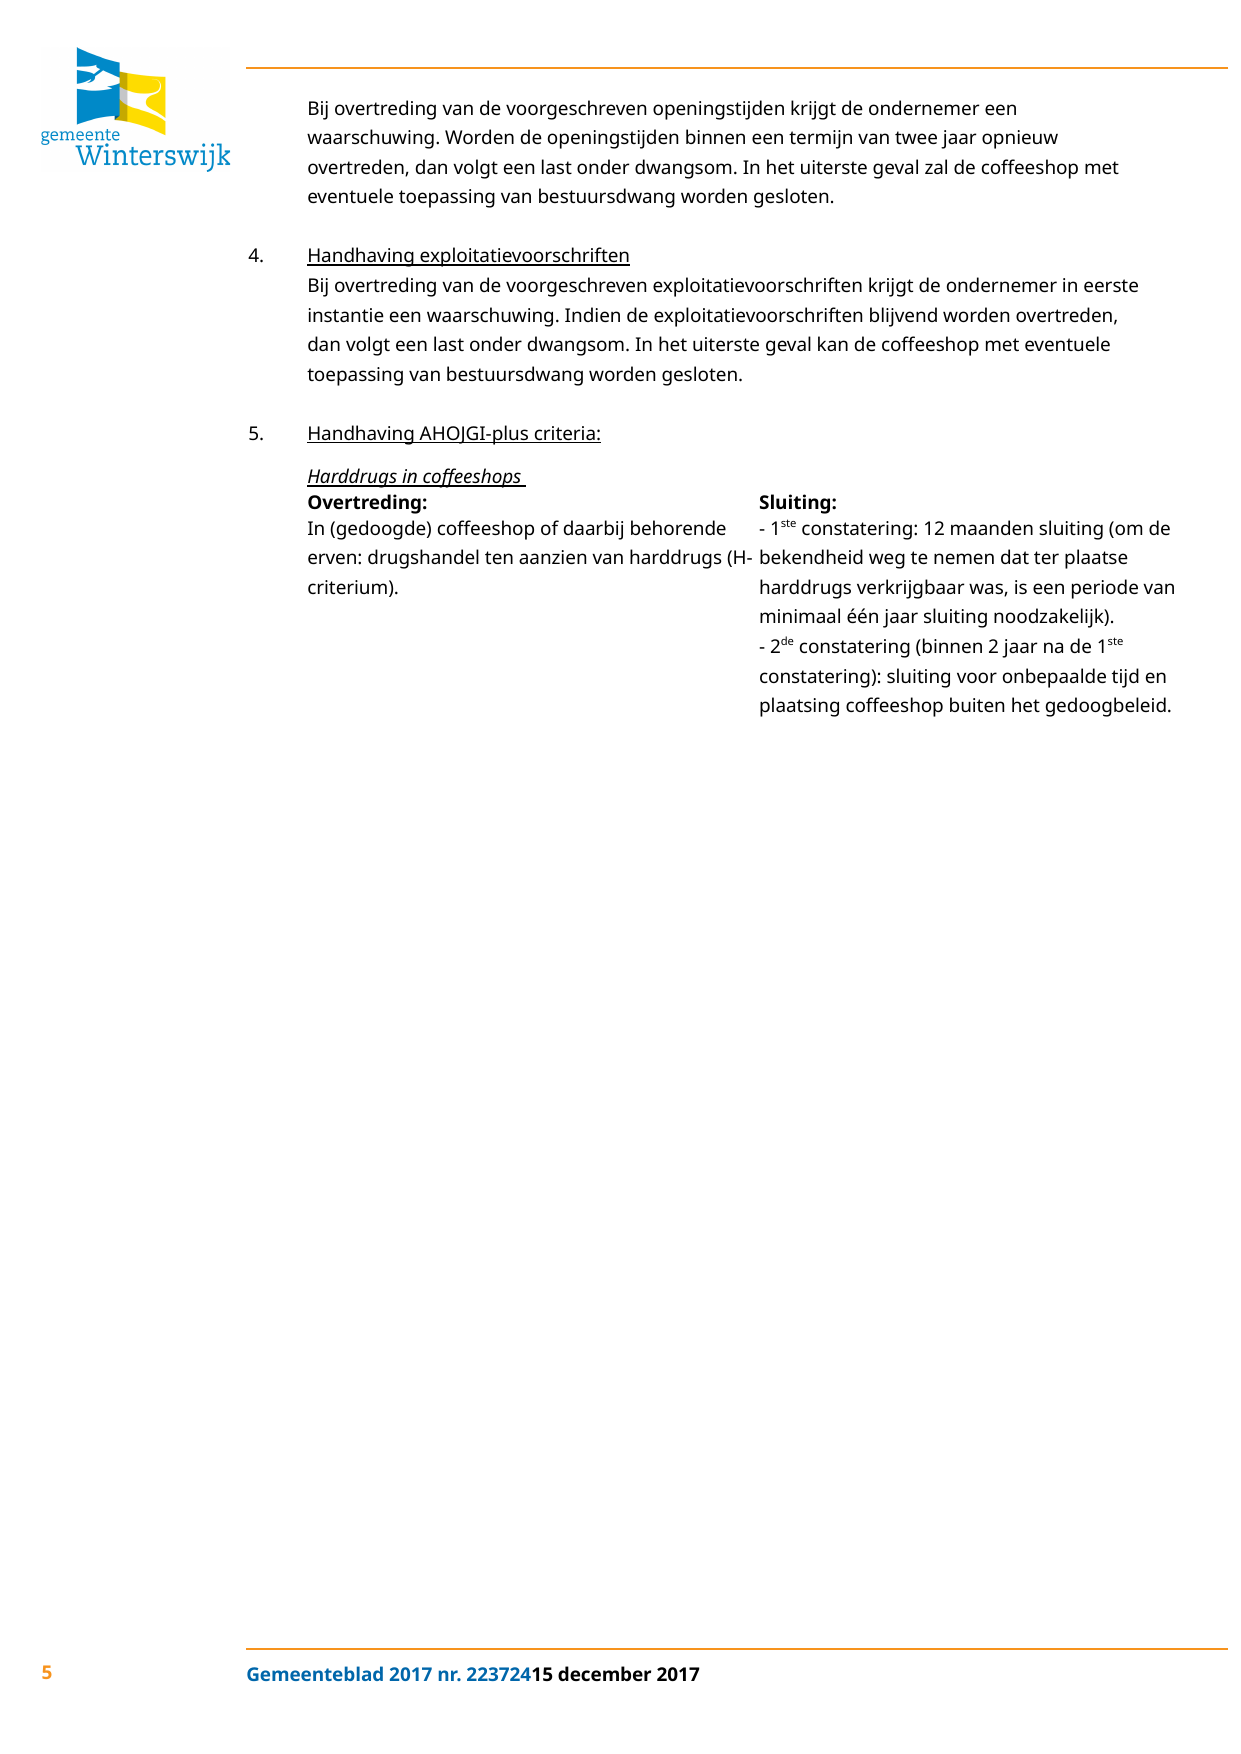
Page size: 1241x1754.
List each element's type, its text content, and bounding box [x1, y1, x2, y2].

picture [41, 47, 231, 172]
picture [225, 153, 231, 162]
list Handhaving exploitatievoorschriften [248, 243, 1152, 268]
table_cell - 1ste constatering: 12 maanden sluiting (om de bekendheid weg te nemen dat ter plaatse harddrugs verkrijgbaar was, is een periode van minimaal één jaar sluiting noodzakelijk). - 2de constatering (binnen 2 jaar na de 1ste constatering): sluiting voor onbepaalde tijd en plaatsing coffeeshop buiten het gedoogbeleid. [759, 515, 1211, 718]
table_header Sluiting: [759, 489, 1211, 515]
table_header Overtreding: [307, 489, 759, 515]
list Handhaving AHOJGI-plus criteria: [248, 420, 1152, 446]
table_cell In (gedoogde) coffeeshop of daarbij behorende erven: drugshandel ten aanzien van harddrugs (H-criterium). [307, 515, 759, 718]
list Bij overtreding van de voorgeschreven openingstijden krijgt de ondernemer een waarschuwing. Worden de openingstijden binnen een termijn van twee jaar opnieuw overtreden, dan volgt een last onder dwangsom. In het uiterste geval zal de coffeeshop met eventuele toepassing van bestuursdwang worden gesloten. [248, 95, 1152, 209]
list Bij overtreding van de voorgeschreven exploitatievoorschriften krijgt de ondernemer in eerste instantie een waarschuwing. Indien de exploitatievoorschriften blijvend worden overtreden, dan volgt een last onder dwangsom. In het uiterste geval kan de coffeeshop met eventuele toepassing van bestuursdwang worden gesloten. [248, 272, 1152, 387]
list Harddrugs in coffeeshops [248, 463, 1152, 489]
